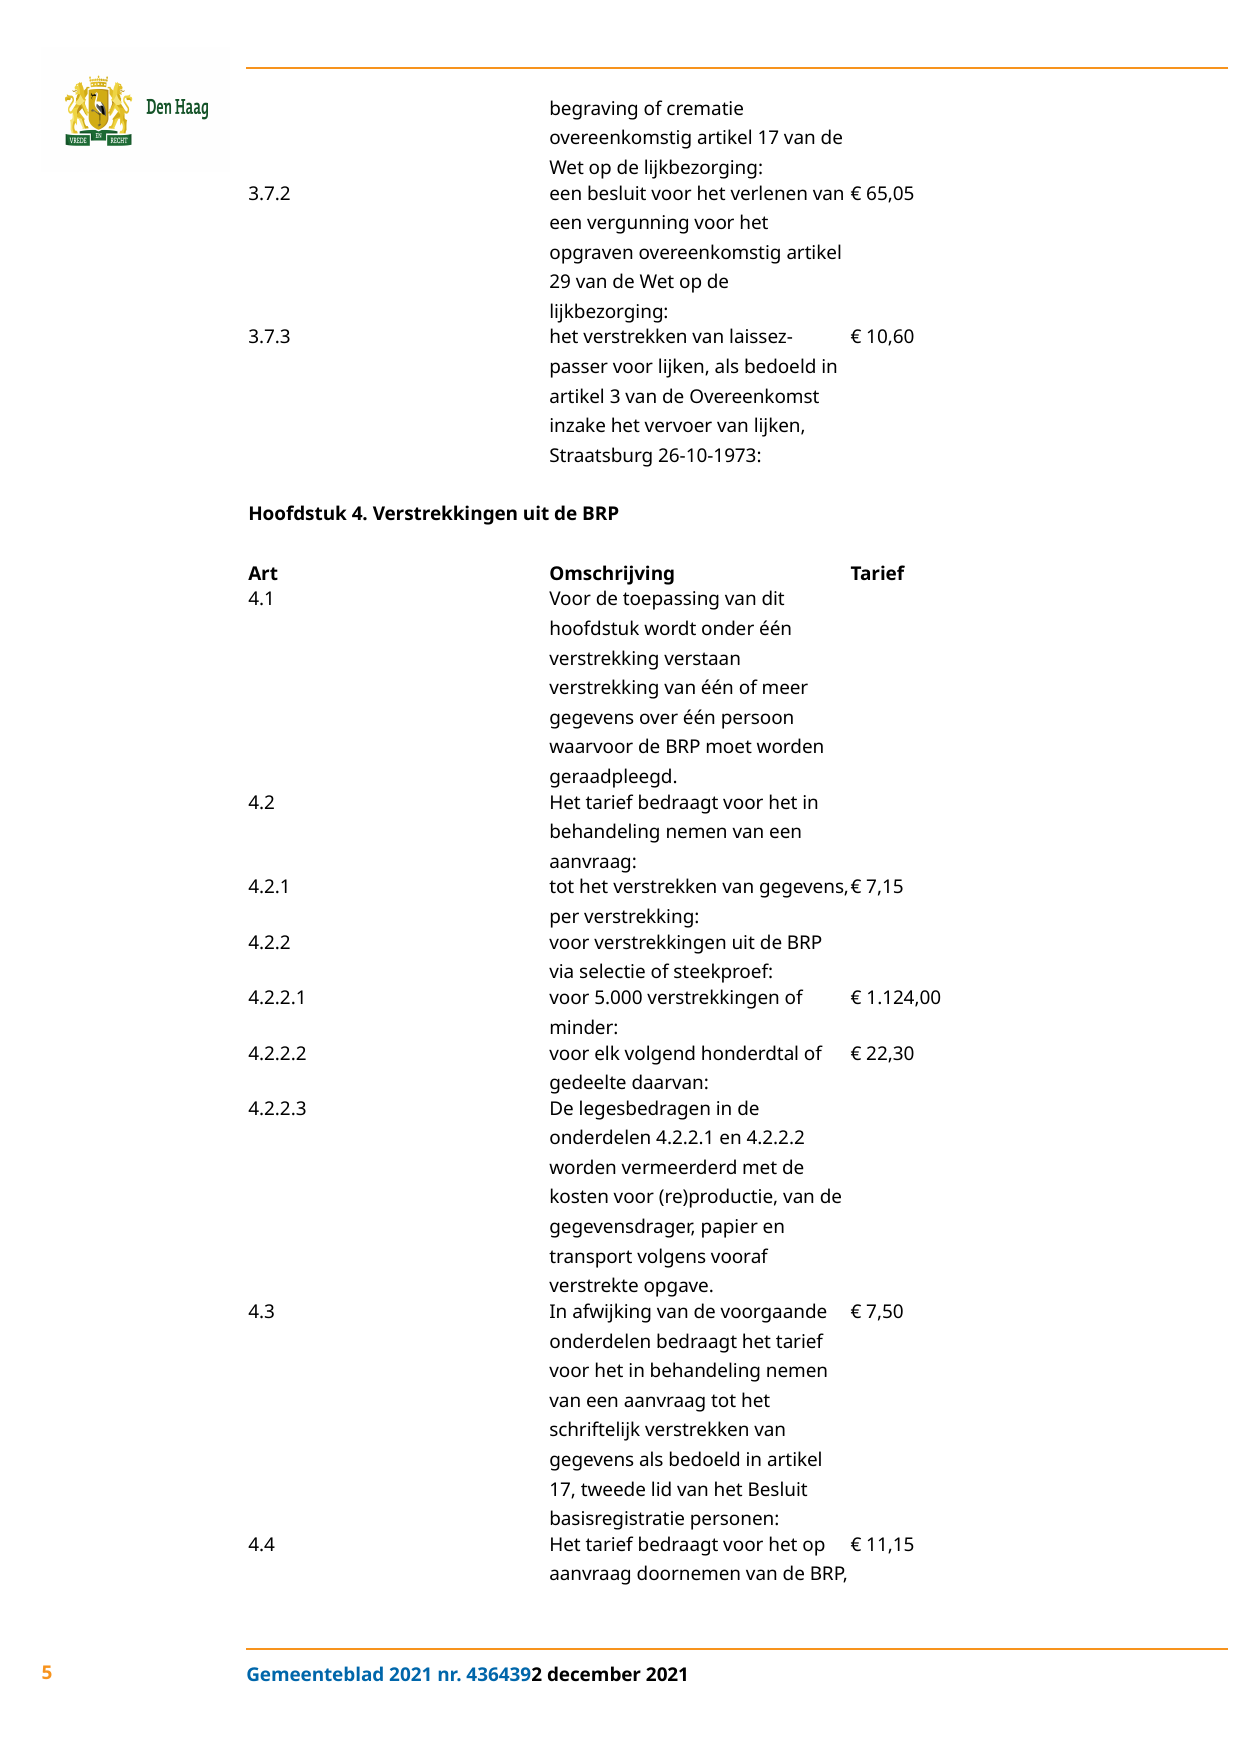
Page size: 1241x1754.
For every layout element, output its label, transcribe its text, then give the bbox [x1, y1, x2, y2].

table_cell [850, 929, 1152, 984]
table_header Tarief [850, 560, 1152, 586]
table_cell 3.7.2 [248, 180, 549, 324]
table_cell In afwijking van de voorgaande onderdelen bedraagt het tarief voor het in behandeling nemen van een aanvraag tot het schriftelijk verstrekken van gegevens als bedoeld in artikel 17, tweede lid van het Besluit basisregistratie personen: [549, 1298, 850, 1531]
table_cell Het tarief bedraagt voor het in behandeling nemen van een aanvraag: [549, 789, 850, 874]
table_cell € 1.124,00 [850, 984, 1152, 1040]
table_header Omschrijving [549, 560, 850, 586]
table_cell 3.7.3 [248, 324, 549, 468]
table_cell voor elk volgend honderdtal of gedeelte daarvan: [549, 1040, 850, 1095]
table_cell € 22,30 [850, 1040, 1152, 1095]
table_cell Het tarief bedraagt voor het op aanvraag doornemen van de BRP, [549, 1531, 850, 1586]
table_cell 4.1 [248, 586, 549, 789]
table_cell voor 5.000 verstrekkingen of minder: [549, 984, 850, 1040]
picture [41, 47, 231, 172]
table_header Art [248, 560, 549, 586]
table_cell [850, 95, 1152, 180]
table_cell De legesbedragen in de onderdelen 4.2.2.1 en 4.2.2.2 worden vermeerderd met de kosten voor (re)productie, van de gegevensdrager, papier en transport volgens vooraf verstrekte opgave. [549, 1095, 850, 1298]
table_cell € 7,50 [850, 1298, 1152, 1531]
table_cell [850, 1095, 1152, 1298]
table_cell Voor de toepassing van dit hoofdstuk wordt onder één verstrekking verstaan verstrekking van één of meer gegevens over één persoon waarvoor de BRP moet worden geraadpleegd. [549, 586, 850, 789]
table_cell € 11,15 [850, 1531, 1152, 1586]
table_cell het verstrekken van laissez-passer voor lijken, als bedoeld in artikel 3 van de Overeenkomst inzake het vervoer van lijken, Straatsburg 26-10-1973: [549, 324, 850, 468]
table_cell 4.2.2 [248, 929, 549, 984]
table_cell 4.4 [248, 1531, 549, 1586]
table_cell tot het verstrekken van gegevens, per verstrekking: [549, 874, 850, 929]
table_cell 4.2 [248, 789, 549, 874]
table_cell 4.2.1 [248, 874, 549, 929]
table_cell € 10,60 [850, 324, 1152, 468]
table_cell 4.2.2.2 [248, 1040, 549, 1095]
table_cell 4.3 [248, 1298, 549, 1531]
table_cell [850, 789, 1152, 874]
table_cell € 65,05 [850, 180, 1152, 324]
table_cell een besluit voor het verlenen van een vergunning voor het opgraven overeenkomstig artikel 29 van de Wet op de lijkbezorging: [549, 180, 850, 324]
table_cell begraving of crematie overeenkomstig artikel 17 van de Wet op de lijkbezorging: [549, 95, 850, 180]
table_cell voor verstrekkingen uit de BRP via selectie of steekproef: [549, 929, 850, 984]
table_cell € 7,15 [850, 874, 1152, 929]
text Hoofdstuk 4. Verstrekkingen uit de BRP [248, 501, 1152, 526]
table_cell [248, 95, 549, 180]
table_cell [850, 586, 1152, 789]
table_cell 4.2.2.3 [248, 1095, 549, 1298]
table_cell 4.2.2.1 [248, 984, 549, 1040]
